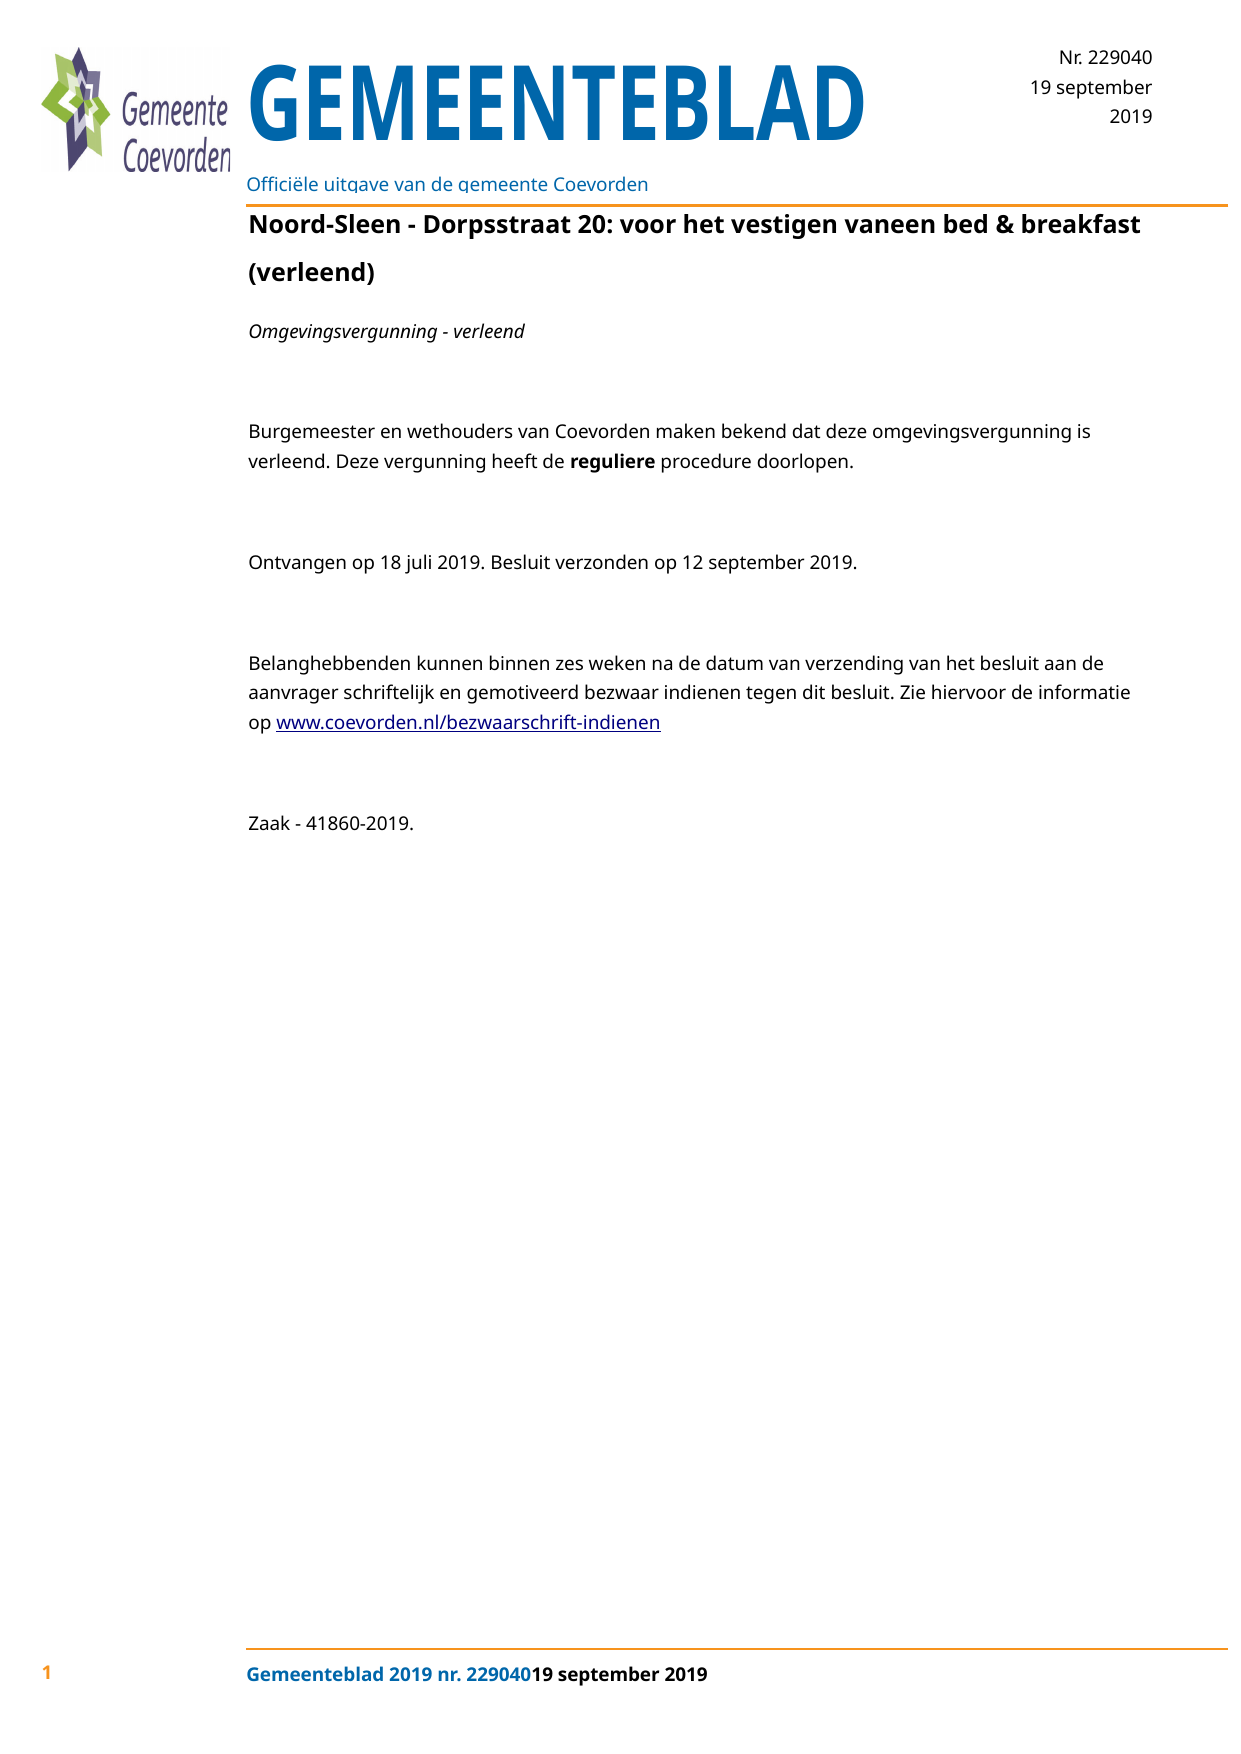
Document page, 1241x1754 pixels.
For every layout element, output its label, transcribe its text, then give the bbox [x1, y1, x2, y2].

text Noord-Sleen - Dorpsstraat 20: voor het vestigen vaneen bed & breakfast (verleend) [248, 207, 1152, 288]
text Belanghebbenden kunnen binnen zes weken na de datum van verzending van het besluit aan de aanvrager schriftelijk en gemotiveerd bezwaar indienen tegen dit besluit. Zie hiervoor de informatie op www.coevorden.nl/bezwaarschrift-indienen [248, 650, 1152, 735]
text Burgemeester en wethouders van Coevorden maken bekend dat deze omgevingsvergunning is verleend. Deze vergunning heeft de reguliere procedure doorlopen. [248, 419, 1152, 474]
picture [41, 47, 231, 172]
text Omgevingsvergunning - verleend [248, 318, 1152, 344]
text Zaak - 41860-2019. [248, 810, 1152, 836]
text Ontvangen op 18 juli 2019. Besluit verzonden op 12 september 2019. [248, 549, 1152, 575]
